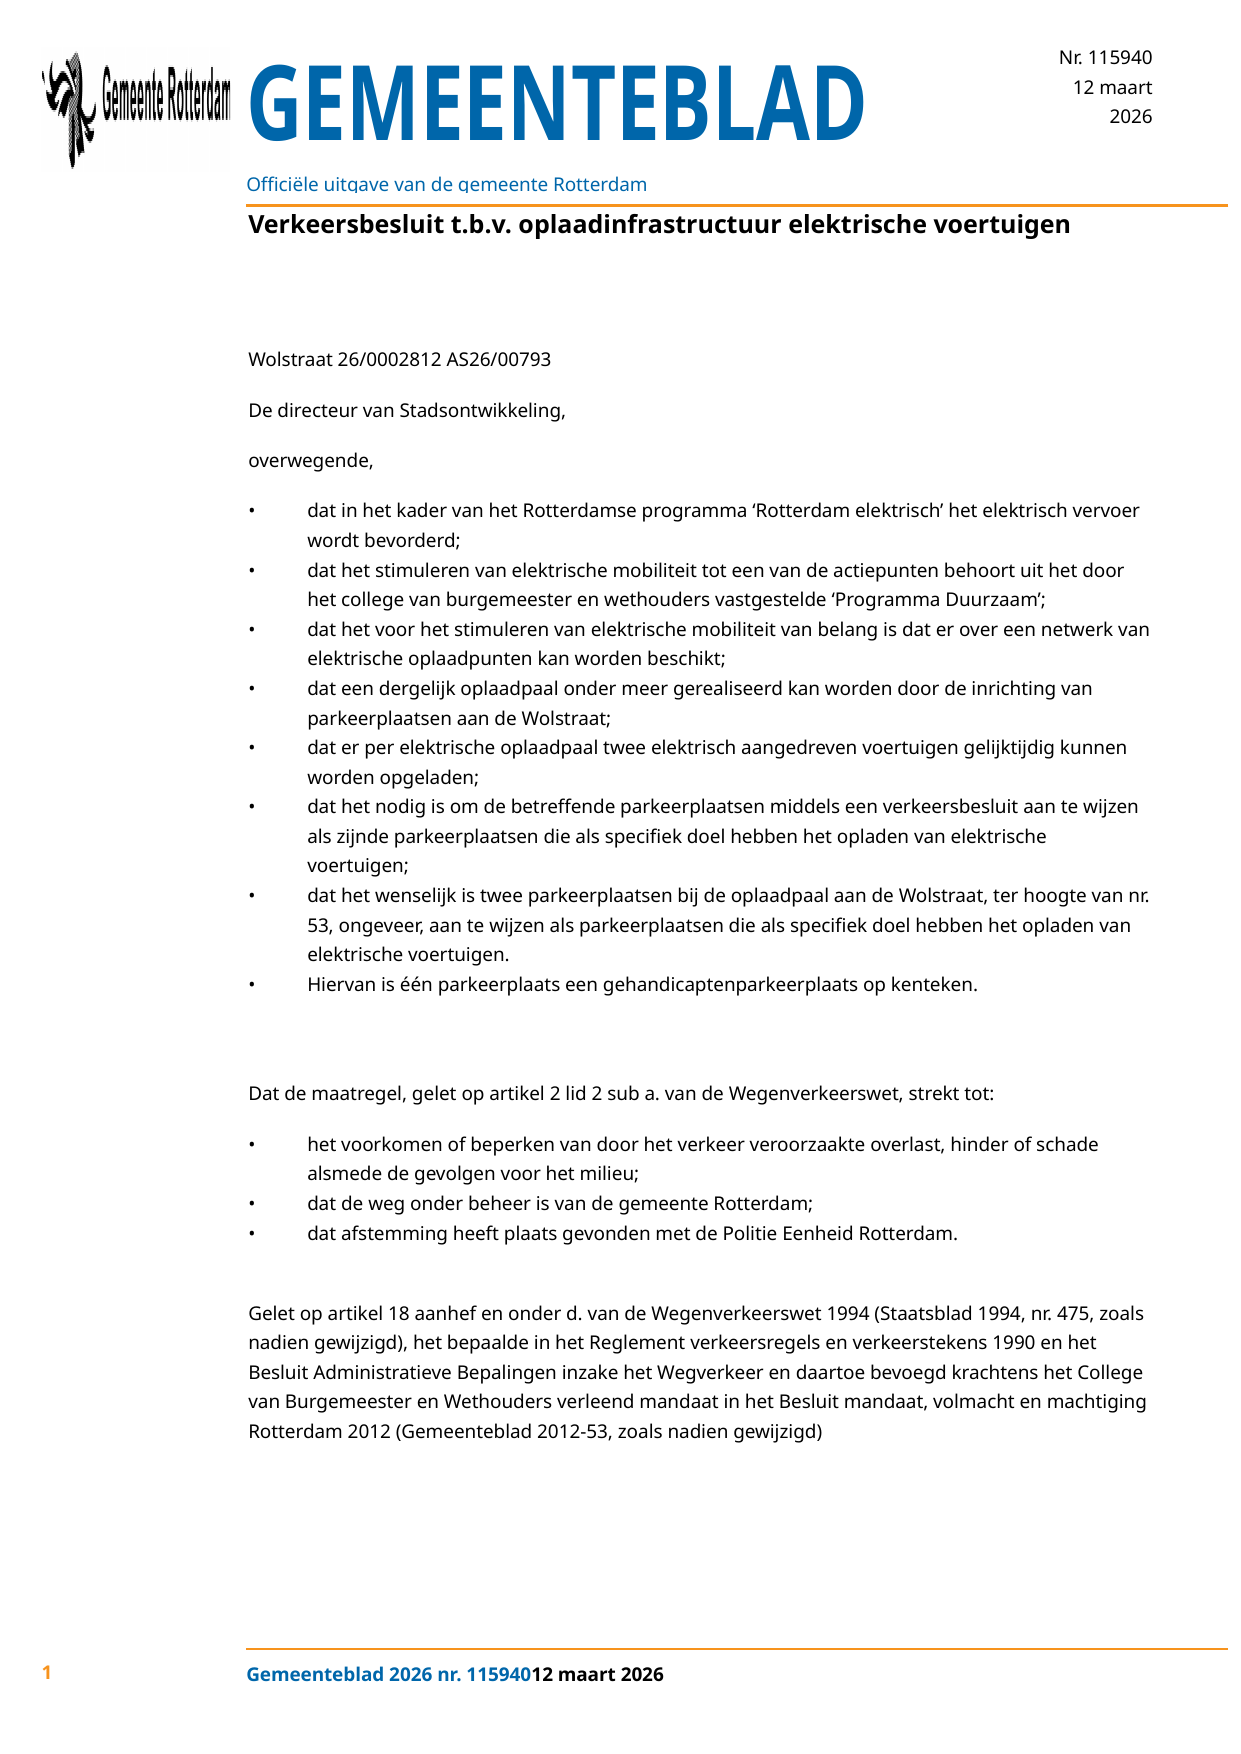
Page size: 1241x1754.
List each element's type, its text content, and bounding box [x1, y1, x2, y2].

list dat in het kader van het Rotterdamse programma ‘Rotterdam elektrisch’ het elektrisch vervoer wordt bevorderd; [248, 498, 1152, 553]
list dat de weg onder beheer is van de gemeente Rotterdam; [248, 1190, 1152, 1216]
list dat het stimuleren van elektrische mobiliteit tot een van de actiepunten behoort uit het door het college van burgemeester en wethouders vastgestelde ‘Programma Duurzaam’; [248, 557, 1152, 612]
list dat afstemming heeft plaats gevonden met de Politie Eenheid Rotterdam. [248, 1220, 1152, 1246]
list Hiervan is één parkeerplaats een gehandicaptenparkeerplaats op kenteken. [248, 971, 1152, 997]
list dat het nodig is om de betreffende parkeerplaatsen middels een verkeersbesluit aan te wijzen als zijnde parkeerplaatsen die als specifiek doel hebben het opladen van elektrische voertuigen; [248, 793, 1152, 878]
text Wolstraat 26/0002812 AS26/00793 [248, 346, 1152, 372]
list dat een dergelijk oplaadpaal onder meer gerealiseerd kan worden door de inrichting van parkeerplaatsen aan de Wolstraat; [248, 675, 1152, 731]
picture [41, 47, 231, 172]
text Gelet op artikel 18 aanhef en onder d. van de Wegenverkeerswet 1994 (Staatsblad 1994, nr. 475, zoals nadien gewijzigd), het bepaalde in het Reglement verkeersregels en verkeerstekens 1990 en het Besluit Administratieve Bepalingen inzake het Wegverkeer en daartoe bevoegd krachtens het College van Burgemeester en Wethouders verleend mandaat in het Besluit mandaat, volmacht en machtiging Rotterdam 2012 (Gemeenteblad 2012-53, zoals nadien gewijzigd) [248, 1300, 1152, 1444]
text overwegende, [248, 447, 1152, 473]
text De directeur van Stadsontwikkeling, [248, 397, 1152, 423]
list dat het voor het stimuleren van elektrische mobiliteit van belang is dat er over een netwerk van elektrische oplaadpunten kan worden beschikt; [248, 616, 1152, 671]
text Dat de maatregel, gelet op artikel 2 lid 2 sub a. van de Wegenverkeerswet, strekt tot: [248, 1081, 1152, 1106]
list dat er per elektrische oplaadpaal twee elektrisch aangedreven voertuigen gelijktijdig kunnen worden opgeladen; [248, 734, 1152, 790]
list het voorkomen of beperken van door het verkeer veroorzaakte overlast, hinder of schade alsmede de gevolgen voor het milieu; [248, 1131, 1152, 1186]
list dat het wenselijk is twee parkeerplaatsen bij de oplaadpaal aan de Wolstraat, ter hoogte van nr. 53, ongeveer, aan te wijzen als parkeerplaatsen die als specifiek doel hebben het opladen van elektrische voertuigen. [248, 882, 1152, 967]
text Verkeersbesluit t.b.v. oplaadinfrastructuur elektrische voertuigen [248, 207, 1152, 241]
